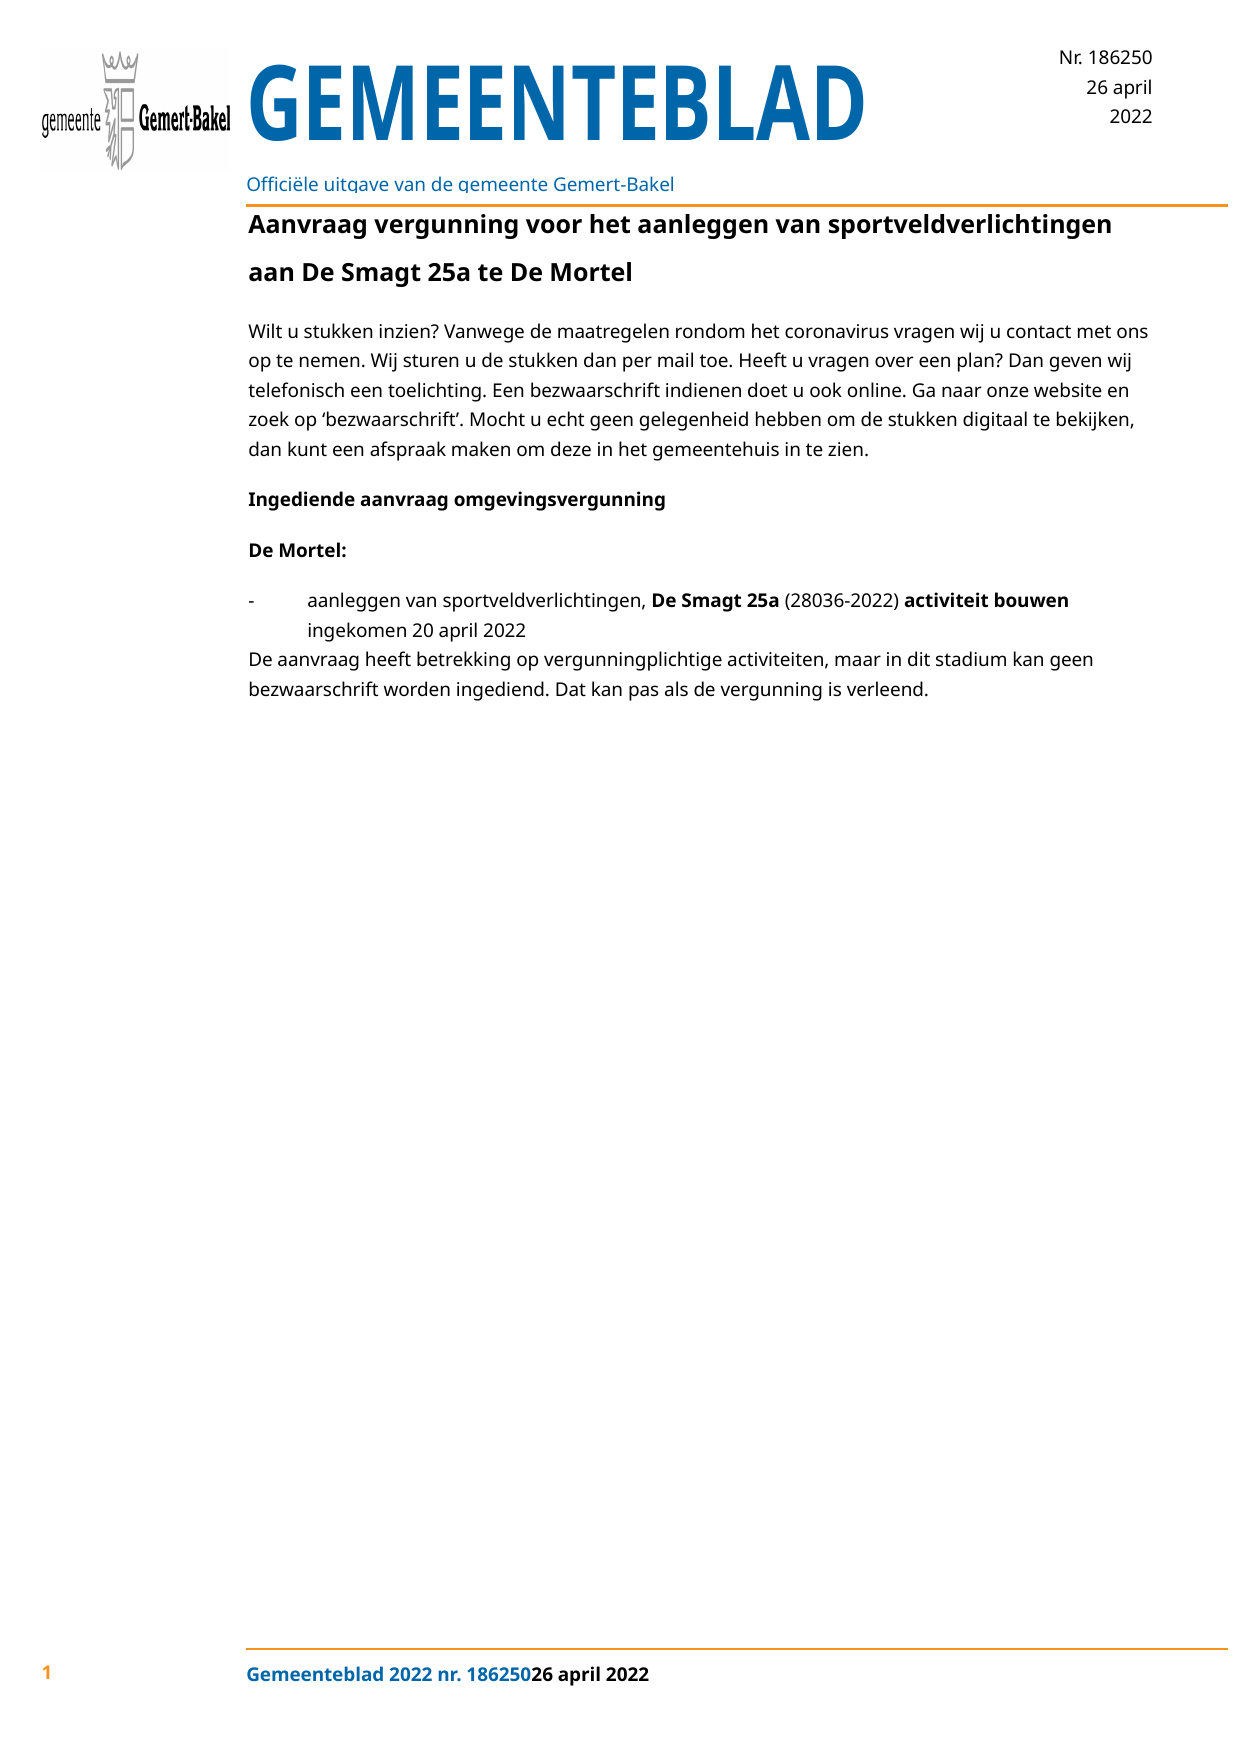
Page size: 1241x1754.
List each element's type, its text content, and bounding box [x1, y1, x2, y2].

text Ingediende aanvraag omgevingsvergunning [248, 487, 1152, 512]
text Wilt u stukken inzien? Vanwege de maatregelen rondom het coronavirus vragen wij u contact met ons op te nemen. Wij sturen u de stukken dan per mail toe. Heeft u vragen over een plan? Dan geven wij telefonisch een toelichting. Een bezwaarschrift indienen doet u ook online. Ga naar onze website en zoek op ‘bezwaarschrift’. Mocht u echt geen gelegenheid hebben om de stukken digitaal te bekijken, dan kunt een afspraak maken om deze in het gemeentehuis in te zien. [248, 318, 1152, 462]
text De Mortel: [248, 537, 1152, 563]
picture [41, 47, 231, 172]
text De aanvraag heeft betrekking op vergunningplichtige activiteiten, maar in dit stadium kan geen bezwaarschrift worden ingediend. Dat kan pas als de vergunning is verleend. [248, 647, 1152, 702]
list aanleggen van sportveldverlichtingen, De Smagt 25a (28036-2022) activiteit bouwen ingekomen 20 april 2022 [248, 587, 1152, 643]
text Aanvraag vergunning voor het aanleggen van sportveldverlichtingen aan De Smagt 25a te De Mortel [248, 207, 1152, 288]
